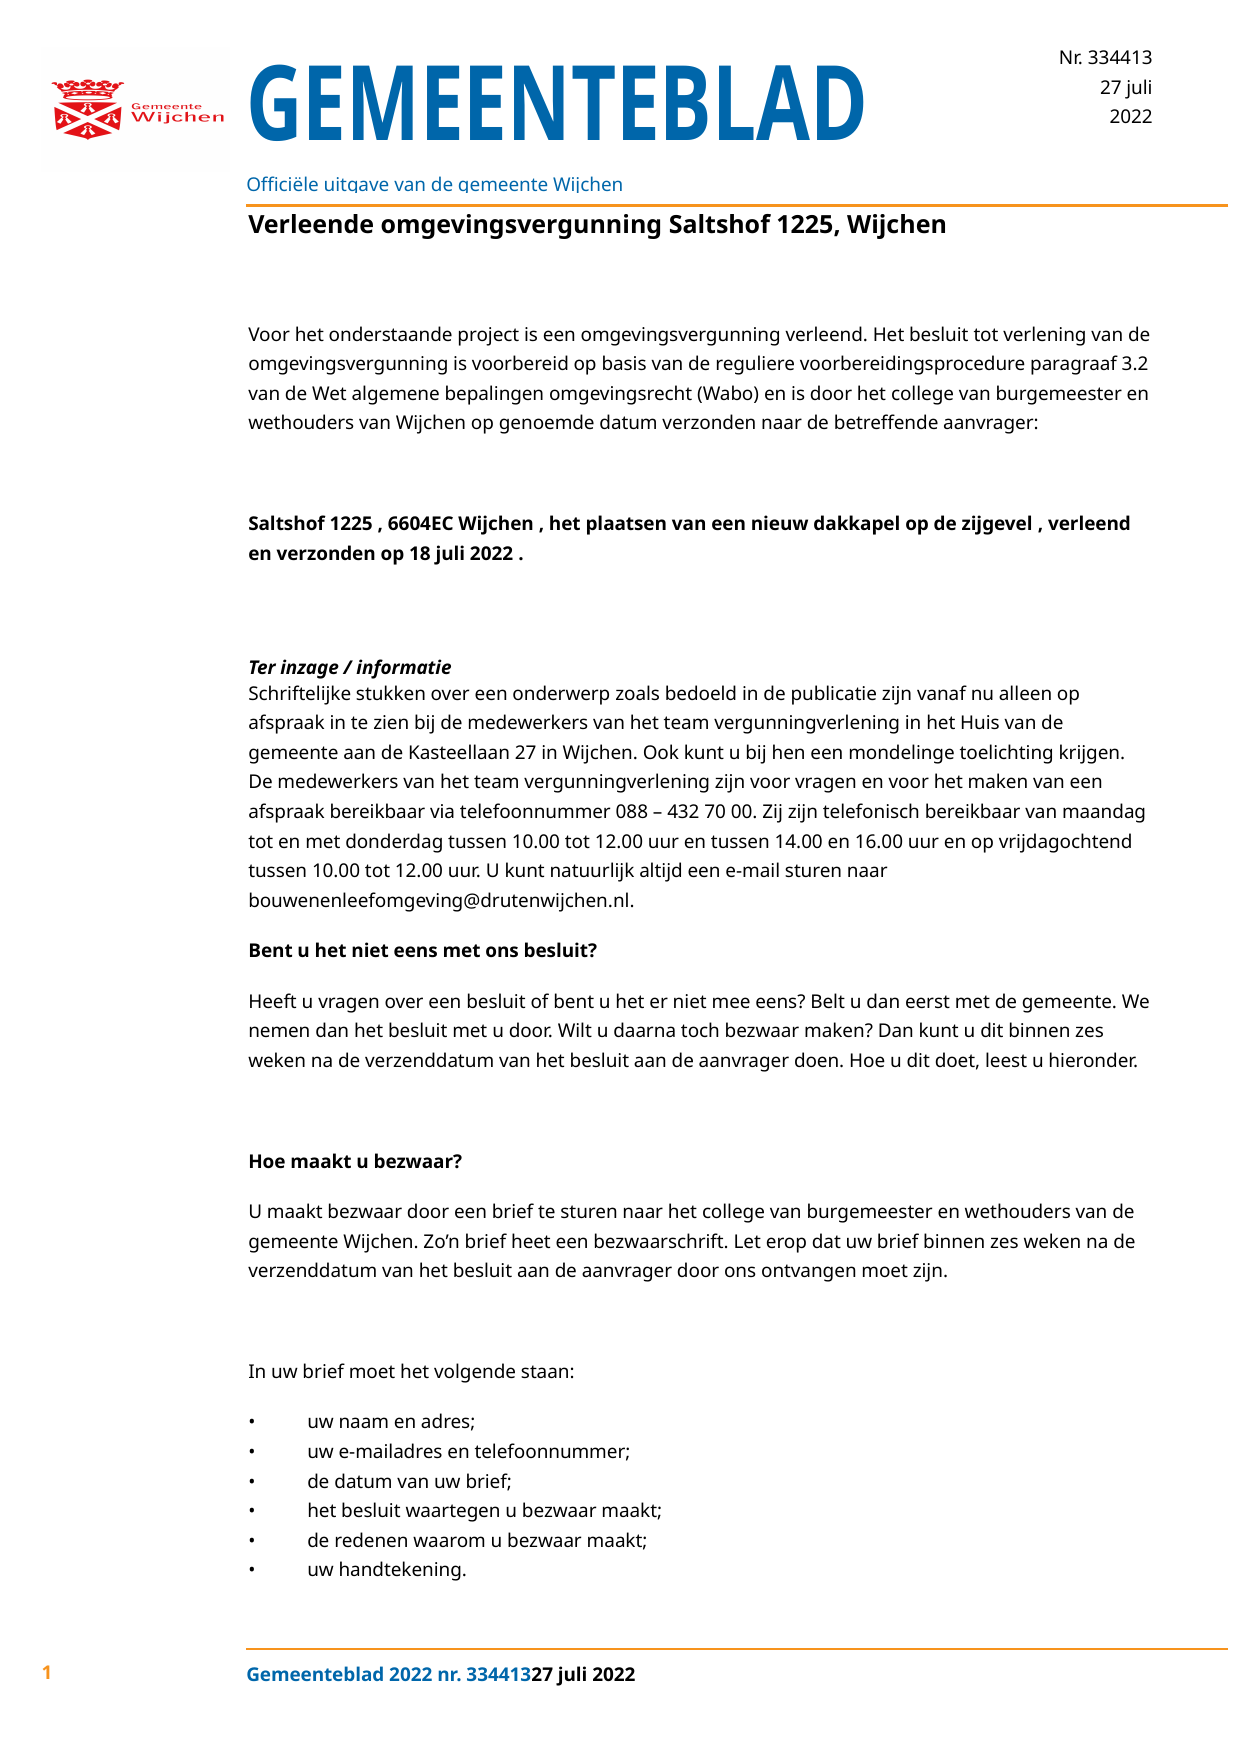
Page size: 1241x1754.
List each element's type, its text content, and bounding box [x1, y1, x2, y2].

list uw naam en adres; [248, 1409, 1152, 1434]
text Saltshof 1225 , 6604EC Wijchen , het plaatsen van een nieuw dakkapel op de zijgevel , verleend en verzonden op 18 juli 2022 . [248, 510, 1152, 566]
picture [41, 47, 231, 172]
text Verleende omgevingsvergunning Saltshof 1225, Wijchen [248, 207, 1152, 241]
list uw handtekening. [248, 1557, 1152, 1582]
text Schriftelijke stukken over een onderwerp zoals bedoeld in de publicatie zijn vanaf nu alleen op afspraak in te zien bij de medewerkers van het team vergunningverlening in het Huis van de gemeente aan de Kasteellaan 27 in Wijchen. Ook kunt u bij hen een mondelinge toelichting krijgen. De medewerkers van het team vergunningverlening zijn voor vragen en voor het maken van een afspraak bereikbaar via telefoonnummer 088 – 432 70 00. Zij zijn telefonisch bereikbaar van maandag tot en met donderdag tussen 10.00 tot 12.00 uur en tussen 14.00 en 16.00 uur en op vrijdagochtend tussen 10.00 tot 12.00 uur. U kunt natuurlijk altijd een e-mail sturen naar bouwenenleefomgeving@drutenwijchen.nl. [248, 680, 1152, 913]
text In uw brief moet het volgende staan: [248, 1358, 1152, 1384]
text Ter inzage / informatie [248, 654, 1152, 680]
text U maakt bezwaar door een brief te sturen naar het college van burgemeester en wethouders van de gemeente Wijchen. Zo’n brief heet een bezwaarschrift. Let erop dat uw brief binnen zes weken na de verzenddatum van het besluit aan de aanvrager door ons ontvangen moet zijn. [248, 1198, 1152, 1283]
list het besluit waartegen u bezwaar maakt; [248, 1497, 1152, 1523]
text Hoe maakt u bezwaar? [248, 1148, 1152, 1174]
list de datum van uw brief; [248, 1468, 1152, 1494]
list uw e-mailadres en telefoonnummer; [248, 1438, 1152, 1464]
text Voor het onderstaande project is een omgevingsvergunning verleend. Het besluit tot verlening van de omgevingsvergunning is voorbereid op basis van de reguliere voorbereidingsprocedure paragraaf 3.2 van de Wet algemene bepalingen omgevingsrecht (Wabo) en is door het college van burgemeester en wethouders van Wijchen op genoemde datum verzonden naar de betreffende aanvrager: [248, 321, 1152, 435]
text Heeft u vragen over een besluit of bent u het er niet mee eens? Belt u dan eerst met de gemeente. We nemen dan het besluit met u door. Wilt u daarna toch bezwaar maken? Dan kunt u dit binnen zes weken na de verzenddatum van het besluit aan de aanvrager doen. Hoe u dit doet, leest u hieronder. [248, 988, 1152, 1073]
text Bent u het niet eens met ons besluit? [248, 937, 1152, 963]
list de redenen waarom u bezwaar maakt; [248, 1527, 1152, 1553]
